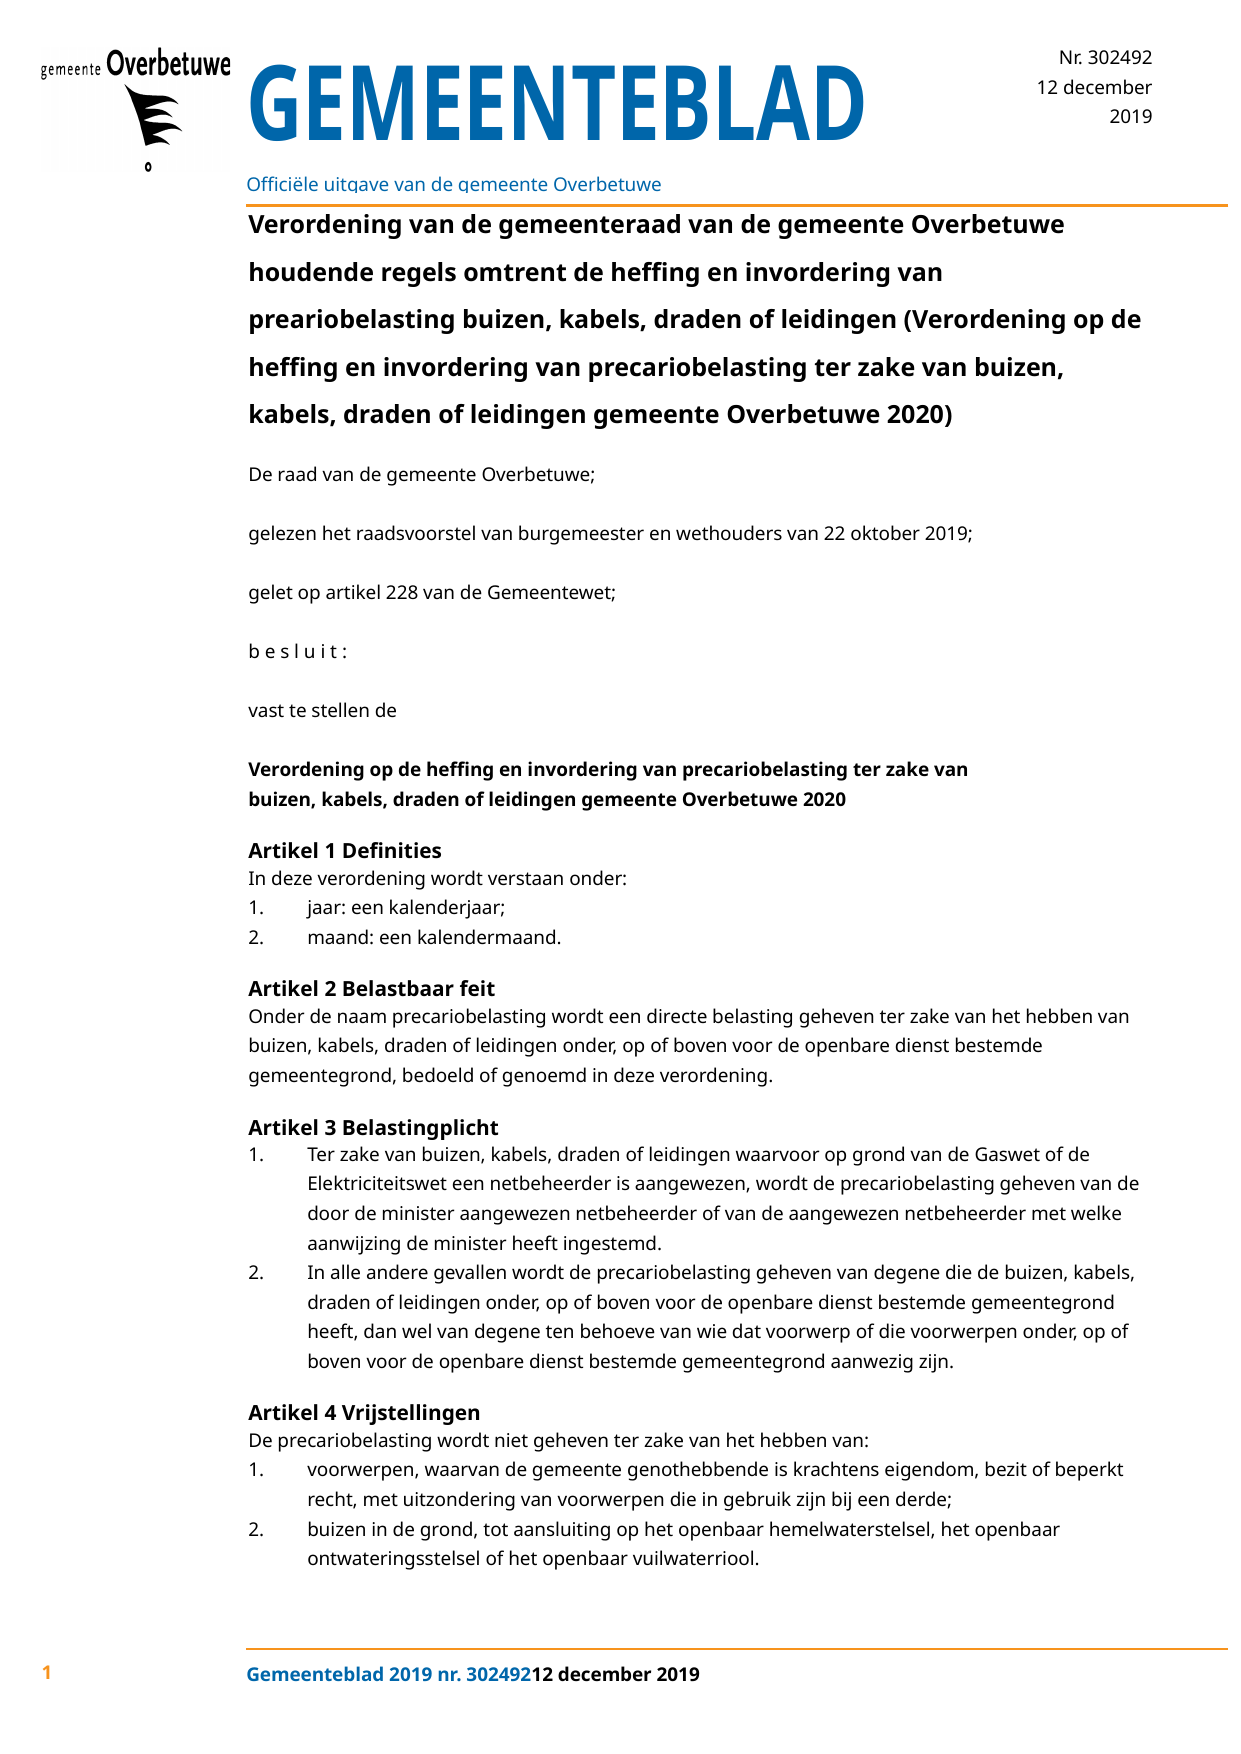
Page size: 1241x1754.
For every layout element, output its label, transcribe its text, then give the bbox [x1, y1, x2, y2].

list Ter zake van buizen, kabels, draden of leidingen waarvoor op grond van de Gaswet of de Elektriciteitswet een netbeheerder is aangewezen, wordt de precariobelasting geheven van de door de minister aangewezen netbeheerder of van de aangewezen netbeheerder met welke aanwijzing de minister heeft ingestemd. [248, 1141, 1152, 1256]
text Onder de naam precariobelasting wordt een directe belasting geheven ter zake van het hebben van buizen, kabels, draden of leidingen onder, op of boven voor de openbare dienst bestemde gemeentegrond, bedoeld of genoemd in deze verordening. [248, 1003, 1152, 1088]
text Verordening van de gemeenteraad van de gemeente Overbetuwe houdende regels omtrent de heffing en invordering van preariobelasting buizen, kabels, draden of leidingen (Verordening op de heffing en invordering van precariobelasting ter zake van buizen, kabels, draden of leidingen gemeente Overbetuwe 2020) [248, 207, 1152, 431]
text Verordening op de heffing en invordering van precariobelasting ter zake van [248, 757, 1152, 782]
text gelezen het raadsvoorstel van burgemeester en wethouders van 22 oktober 2019; [248, 520, 1152, 546]
text buizen, kabels, draden of leidingen gemeente Overbetuwe 2020 [248, 786, 1152, 812]
text De raad van de gemeente Overbetuwe; [248, 461, 1152, 486]
list voorwerpen, waarvan de gemeente genothebbende is krachtens eigendom, bezit of beperkt recht, met uitzondering van voorwerpen die in gebruik zijn bij een derde; [248, 1457, 1152, 1512]
text vast te stellen de [248, 697, 1152, 723]
text Artikel 1 Definities [248, 837, 1152, 865]
text De precariobelasting wordt niet geheven ter zake van het hebben van: [248, 1427, 1152, 1453]
text Artikel 2 Belastbaar feit [248, 974, 1152, 1003]
list jaar: een kalenderjaar; [248, 894, 1152, 920]
text Artikel 3 Belastingplicht [248, 1113, 1152, 1141]
list In alle andere gevallen wordt de precariobelasting geheven van degene die de buizen, kabels, draden of leidingen onder, op of boven voor de openbare dienst bestemde gemeentegrond heeft, dan wel van degene ten behoeve van wie dat voorwerp of die voorwerpen onder, op of boven voor de openbare dienst bestemde gemeentegrond aanwezig zijn. [248, 1259, 1152, 1374]
text In deze verordening wordt verstaan onder: [248, 865, 1152, 891]
text b e s l u i t : [248, 638, 1152, 664]
list buizen in de grond, tot aansluiting op het openbaar hemelwaterstelsel, het openbaar ontwateringsstelsel of het openbaar vuilwaterriool. [248, 1516, 1152, 1571]
text Artikel 4 Vrijstellingen [248, 1398, 1152, 1427]
list maand: een kalendermaand. [248, 924, 1152, 950]
text gelet op artikel 228 van de Gemeentewet; [248, 579, 1152, 605]
picture [41, 47, 231, 172]
